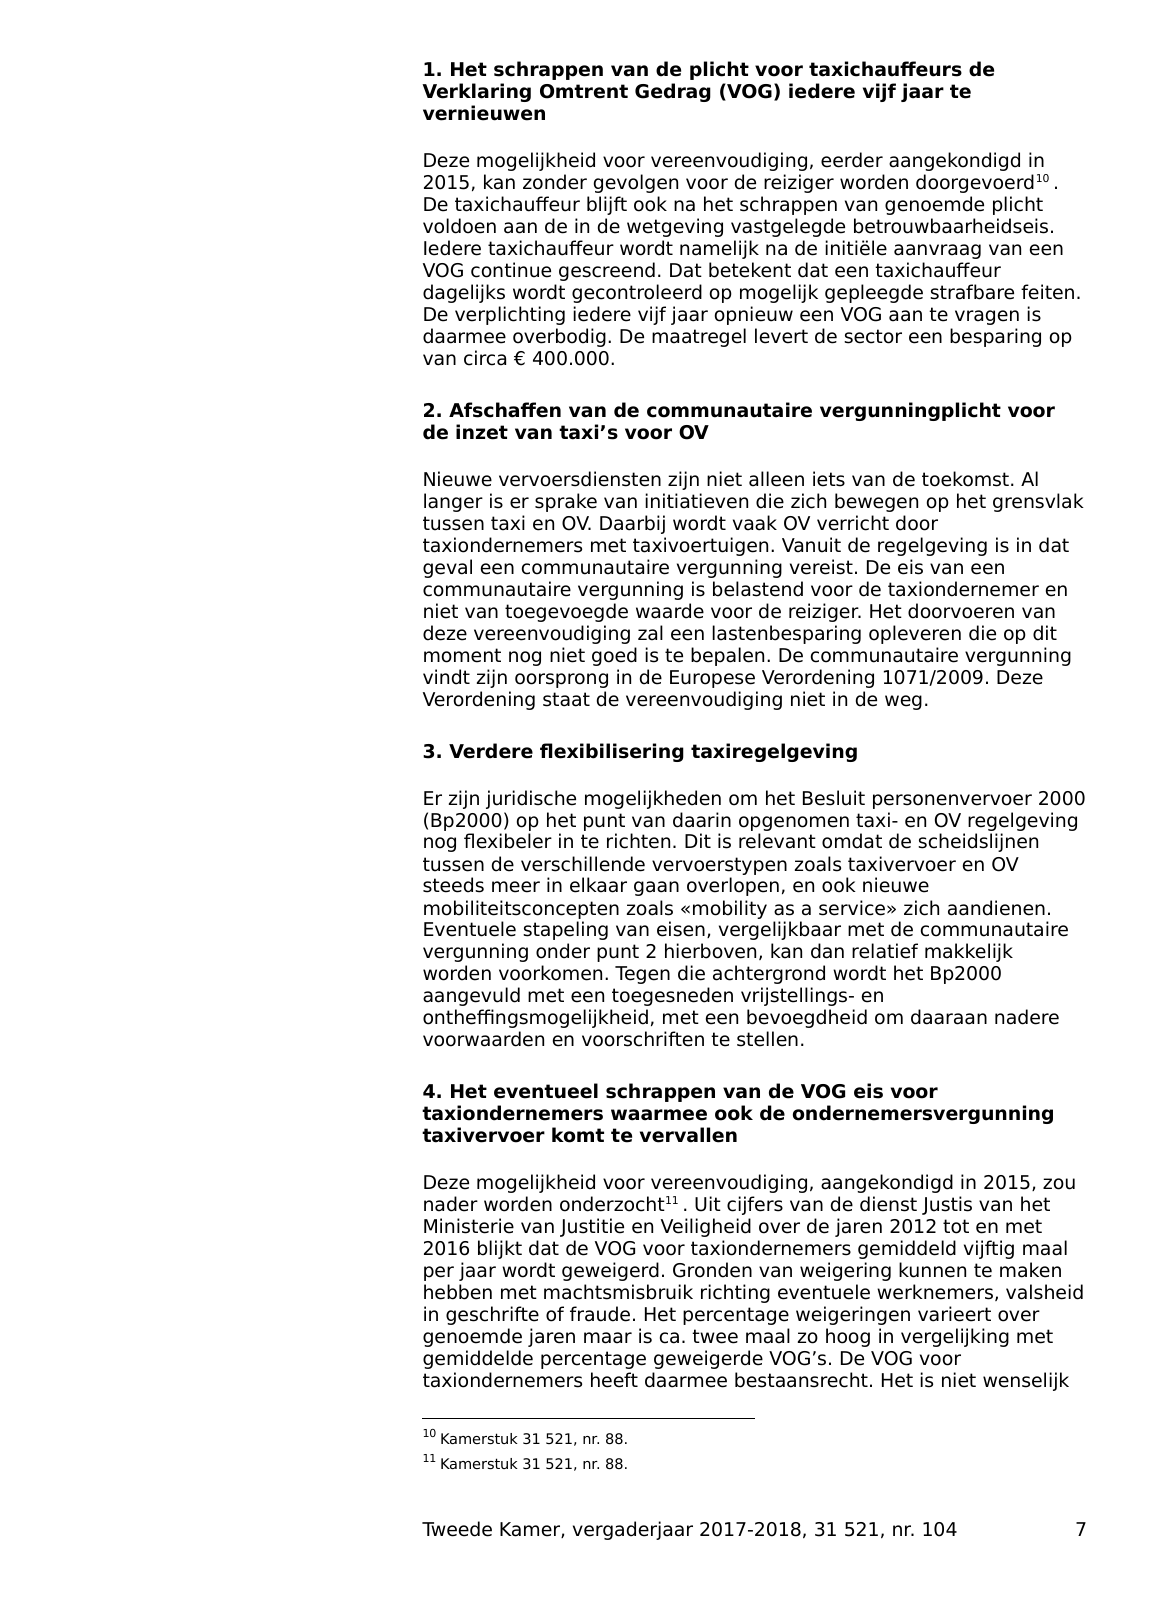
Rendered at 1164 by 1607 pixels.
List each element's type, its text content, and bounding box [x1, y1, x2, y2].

text Kamerstuk 31 521, nr. 88. [422, 1427, 1087, 1449]
subtitle 1. Het schrappen van de plicht voor taxichauffeurs de Verklaring Omtrent Gedrag (VOG) iedere vijf jaar te vernieuwen [422, 59, 1087, 125]
subtitle 3. Verdere flexibilisering taxiregelgeving [422, 741, 1087, 762]
text Er zijn juridische mogelijkheden om het Besluit personenvervoer 2000 (Bp2000) op het punt van daarin opgenomen taxi- en OV regelgeving nog flexibeler in te richten. Dit is relevant omdat de scheidslijnen tussen de verschillende vervoerstypen zoals taxivervoer en OV steeds meer in elkaar gaan overlopen, en ook nieuwe mobiliteitsconcepten zoals «mobility as a service» zich aandienen. Eventuele stapeling van eisen, vergelijkbaar met de communautaire vergunning onder punt 2 hierboven, kan dan relatief makkelijk worden voorkomen. Tegen die achtergrond wordt het Bp2000 aangevuld met een toegesneden vrijstellings- en ontheffingsmogelijkheid, met een bevoegdheid om daaraan nadere voorwaarden en voorschriften te stellen. [422, 787, 1087, 1051]
subtitle 2. Afschaffen van de communautaire vergunningplicht voor de inzet van taxi’s voor OV [422, 400, 1087, 444]
text Deze mogelijkheid voor vereenvoudiging, eerder aangekondigd in 2015, kan zonder gevolgen voor de reiziger worden doorgevoerd. De taxichauffeur blijft ook na het schrappen van genoemde plicht voldoen aan de in de wetgeving vastgelegde betrouwbaarheidseis. Iedere taxichauffeur wordt namelijk na de initiële aanvraag van een VOG continue gescreend. Dat betekent dat een taxichauffeur dagelijks wordt gecontroleerd op mogelijk gepleegde strafbare feiten. De verplichting iedere vijf jaar opnieuw een VOG aan te vragen is daarmee overbodig. De maatregel levert de sector een besparing op van circa € 400.000. [422, 150, 1087, 370]
subtitle 4. Het eventueel schrappen van de VOG eis voor taxiondernemers waarmee ook de ondernemersvergunning taxivervoer komt te vervallen [422, 1081, 1087, 1147]
text Nieuwe vervoersdiensten zijn niet alleen iets van de toekomst. Al langer is er sprake van initiatieven die zich bewegen op het grensvlak tussen taxi en OV. Daarbij wordt vaak OV verricht door taxiondernemers met taxivoertuigen. Vanuit de regelgeving is in dat geval een communautaire vergunning vereist. De eis van een communautaire vergunning is belastend voor de taxiondernemer en niet van toegevoegde waarde voor de reiziger. Het doorvoeren van deze vereenvoudiging zal een lastenbesparing opleveren die op dit moment nog niet goed is te bepalen. De communautaire vergunning vindt zijn oorsprong in de Europese Verordening 1071/2009. Deze Verordening staat de vereenvoudiging niet in de weg. [422, 469, 1087, 711]
text Deze mogelijkheid voor vereenvoudiging, aangekondigd in 2015, zou nader worden onderzocht. Uit cijfers van de dienst Justis van het Ministerie van Justitie en Veiligheid over de jaren 2012 tot en met 2016 blijkt dat de VOG voor taxiondernemers gemiddeld vijftig maal per jaar wordt geweigerd. Gronden van weigering kunnen te maken hebben met machtsmisbruik richting eventuele werknemers, valsheid in geschrifte of fraude. Het percentage weigeringen varieert over genoemde jaren maar is ca. twee maal zo hoog in vergelijking met gemiddelde percentage geweigerde VOG’s. De VOG voor taxiondernemers heeft daarmee bestaansrecht. Het is niet wenselijk [422, 1172, 1087, 1392]
text Kamerstuk 31 521, nr. 88. [422, 1452, 1087, 1474]
